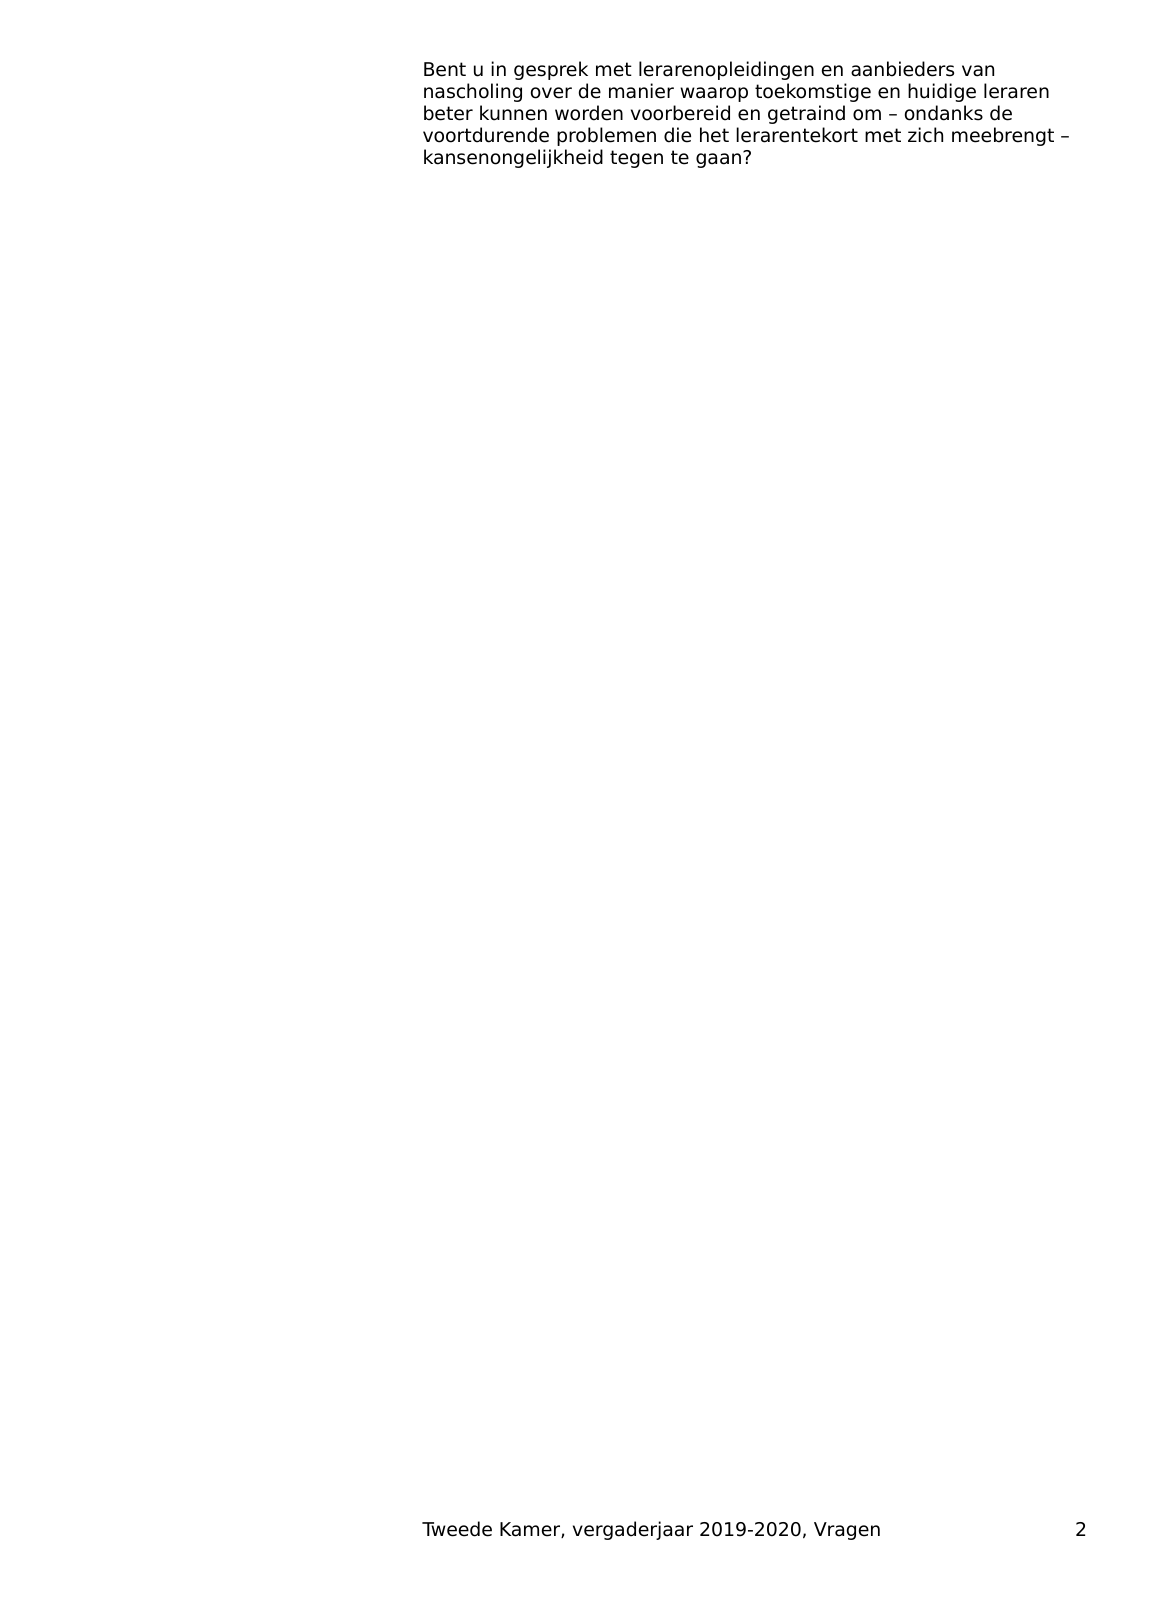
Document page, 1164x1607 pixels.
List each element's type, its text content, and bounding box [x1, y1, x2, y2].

text Bent u in gesprek met lerarenopleidingen en aanbieders van nascholing over de manier waarop toekomstige en huidige leraren beter kunnen worden voorbereid en getraind om – ondanks de voortdurende problemen die het lerarentekort met zich meebrengt – kansenongelijkheid tegen te gaan? [422, 59, 1087, 169]
